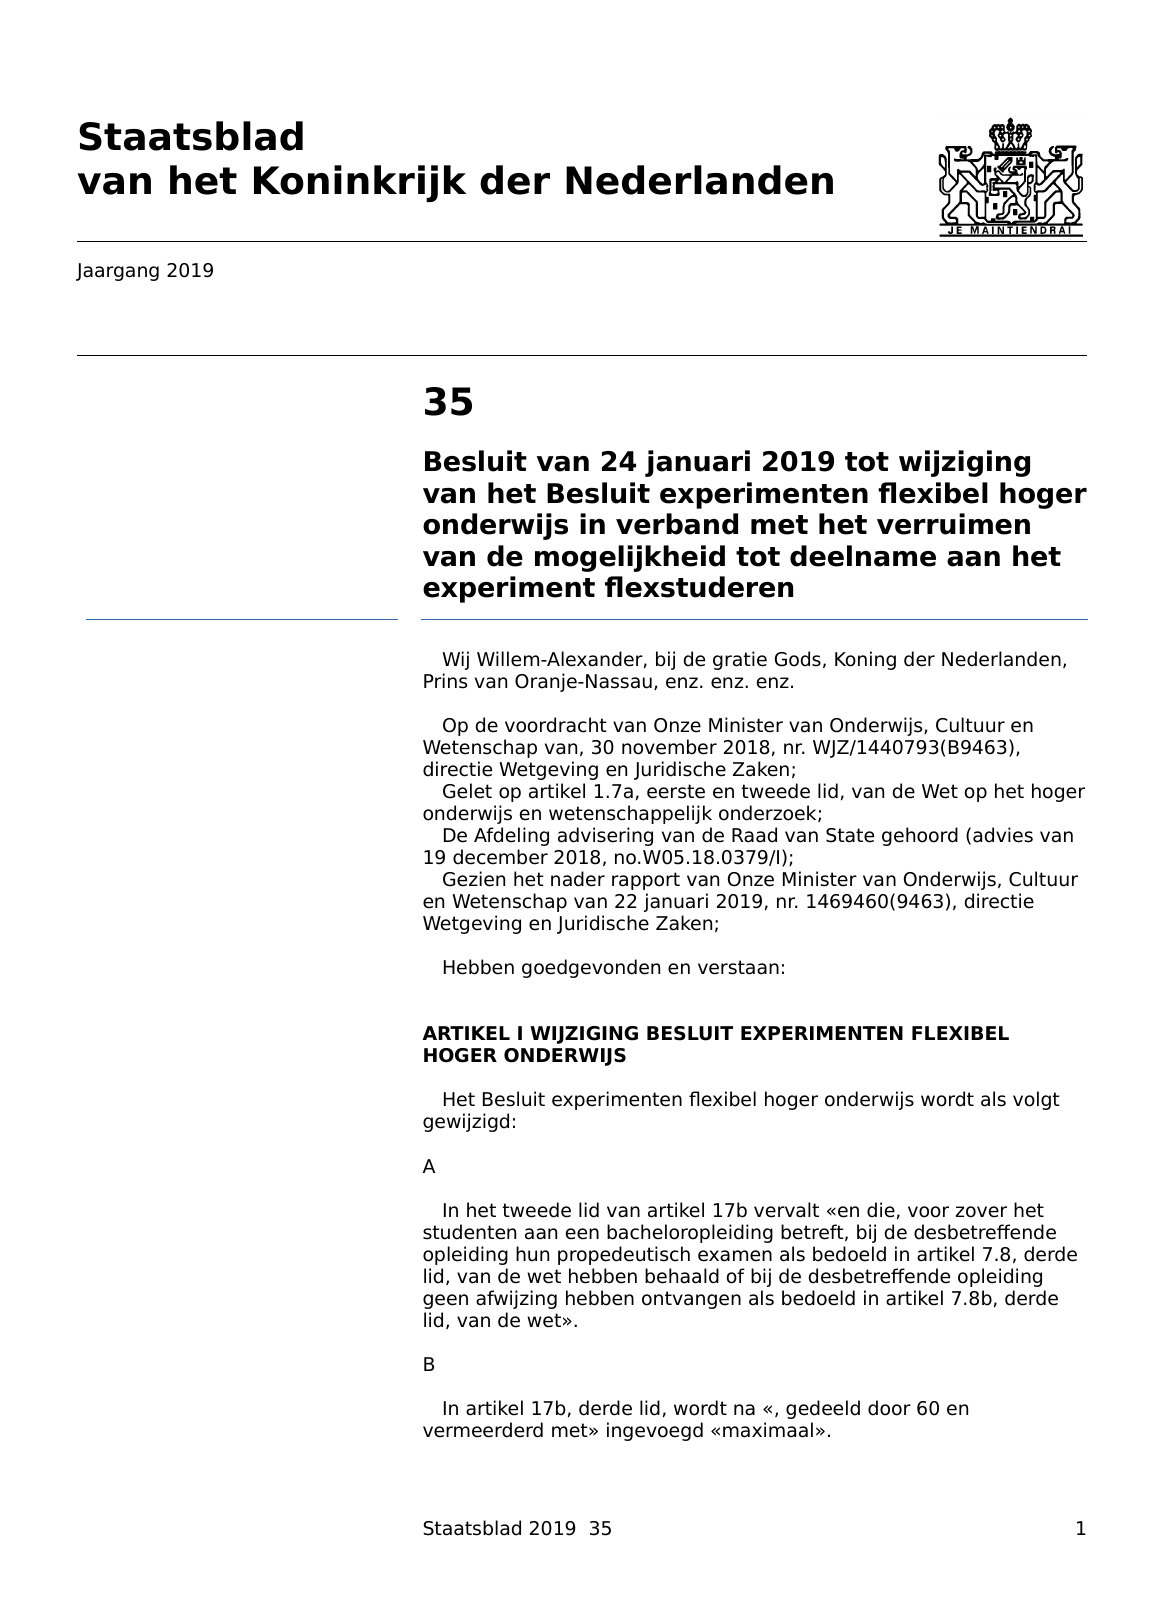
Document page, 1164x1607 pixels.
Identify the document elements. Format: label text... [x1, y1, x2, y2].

picture [936, 115, 1087, 240]
text A [422, 1156, 1087, 1177]
subtitle 35 [422, 381, 1087, 424]
text Hebben goedgevonden en verstaan: [422, 957, 1087, 979]
text Wij Willem-Alexander, bij de gratie Gods, Koning der Nederlanden, Prins van Oranje-Nassau, enz. enz. enz. [422, 649, 1087, 693]
text Gezien het nader rapport van Onze Minister van Onderwijs, Cultuur en Wetenschap van 22 januari 2019, nr. 1469460(9463), directie Wetgeving en Juridische Zaken; [422, 869, 1087, 935]
text Besluit van 24 januari 2019 tot wijziging van het Besluit experimenten flexibel hoger onderwijs in verband met het verruimen van de mogelijkheid tot deelname aan het experiment flexstuderen [422, 447, 1087, 604]
table_header [886, 100, 1087, 241]
table_cell Jaargang 2019 [77, 242, 1087, 355]
text B [422, 1354, 1087, 1376]
text In artikel 17b, derde lid, wordt na «, gedeeld door 60 en vermeerderd met» ingevoegd «maximaal». [422, 1398, 1087, 1442]
text Gelet op artikel 1.7a, eerste en tweede lid, van de Wet op het hoger onderwijs en wetenschappelijk onderzoek; [422, 781, 1087, 825]
table_header Staatsblad van het Koninkrijk der Nederlanden [77, 100, 886, 241]
text De Afdeling advisering van de Raad van State gehoord (advies van 19 december 2018, no.W05.18.0379/I); [422, 825, 1087, 869]
text Op de voordracht van Onze Minister van Onderwijs, Cultuur en Wetenschap van, 30 november 2018, nr. WJZ/1440793(B9463), directie Wetgeving en Juridische Zaken; [422, 715, 1087, 781]
text In het tweede lid van artikel 17b vervalt «en die, voor zover het studenten aan een bacheloropleiding betreft, bij de desbetreffende opleiding hun propedeutisch examen als bedoeld in artikel 7.8, derde lid, van de wet hebben behaald of bij de desbetreffende opleiding geen afwijzing hebben ontvangen als bedoeld in artikel 7.8b, derde lid, van de wet». [422, 1200, 1087, 1332]
subtitle ARTIKEL I WIJZIGING BESLUIT EXPERIMENTEN FLEXIBEL HOGER ONDERWIJS [422, 1023, 1087, 1067]
text Het Besluit experimenten flexibel hoger onderwijs wordt als volgt gewijzigd: [422, 1089, 1087, 1133]
